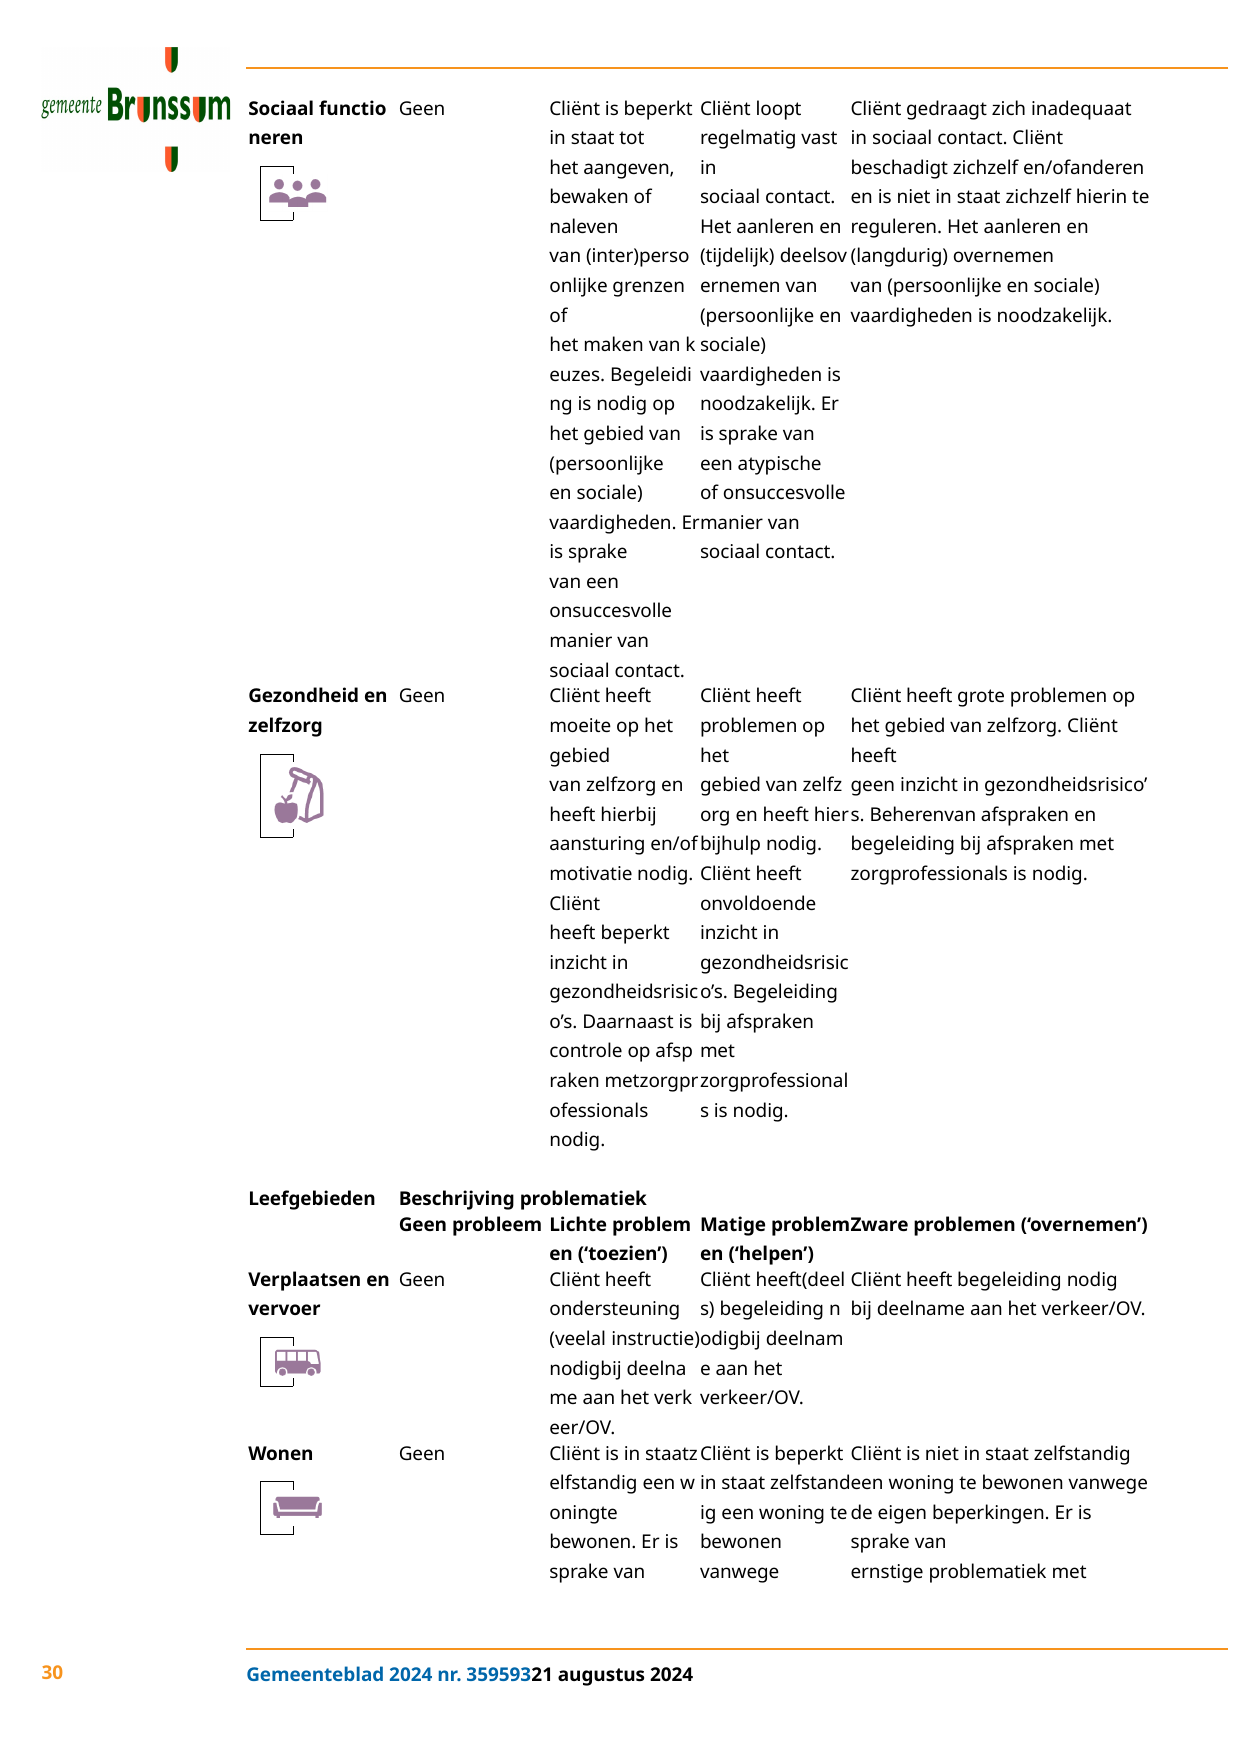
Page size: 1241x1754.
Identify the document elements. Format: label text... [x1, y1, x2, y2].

table_cell Lichte problemen (‘toezien’) [549, 1211, 700, 1266]
table_cell Geen probleem [399, 1211, 549, 1266]
table_cell Cliënt heeft(deels) begeleiding nodigbij deelname aan het verkeer/OV. [700, 1266, 850, 1440]
table_cell Geen [399, 1440, 549, 1584]
table_cell Cliënt is beperkt in staat tot het aangeven, bewaken of naleven van (inter)persoonlijke grenzen of het maken van keuzes. Begeleiding is nodig op het gebied van (persoonlijke en sociale) vaardigheden. Er is sprake van een onsuccesvolle manier van sociaal contact. [549, 95, 700, 683]
table_header Beschrijving problematiek [399, 1185, 1152, 1211]
table_cell Zware problemen (‘overnemen’) [850, 1211, 1152, 1266]
table_cell Cliënt heeft begeleiding nodig bij deelname aan het verkeer/OV. [850, 1266, 1152, 1440]
table_cell Geen [399, 683, 549, 1152]
picture [41, 47, 231, 172]
picture [268, 1346, 328, 1378]
table_cell Cliënt heeft moeite op het gebied van zelfzorg en heeft hierbij aansturing en/of motivatie nodig. Cliënt heeft beperkt inzicht in gezondheidsrisico’s. Daarnaast is controle op afspraken metzorgprofessionals nodig. [549, 683, 700, 1152]
picture [268, 174, 328, 212]
table_header Leefgebieden [248, 1185, 398, 1266]
picture [268, 762, 328, 829]
table_cell Matige problemen (‘helpen’) [700, 1211, 850, 1266]
table_cell Cliënt is beperkt in staat zelfstandig een woning te bewonen vanwege [700, 1440, 850, 1584]
table_cell Geen [399, 1266, 549, 1440]
table_cell Geen [399, 95, 549, 683]
table_cell Sociaal functioneren [248, 95, 398, 683]
table_cell Cliënt heeft grote problemen op het gebied van zelfzorg. Cliënt heeft geen inzicht in gezondheidsrisico’s. Beherenvan afspraken en begeleiding bij afspraken met zorgprofessionals is nodig. [850, 683, 1152, 1152]
table_cell Cliënt is niet in staat zelfstandig een woning te bewonen vanwege de eigen beperkingen. Er is sprake van ernstige problematiek met [850, 1440, 1152, 1584]
table_cell Cliënt heeft problemen op het gebied van zelfzorg en heeft hierbijhulp nodig. Cliënt heeft onvoldoende inzicht in gezondheidsrisico’s. Begeleiding bij afspraken met zorgprofessionals is nodig. [700, 683, 850, 1152]
table_cell Cliënt gedraagt zich inadequaat in sociaal contact. Cliënt beschadigt zichzelf en/ofanderen en is niet in staat zichzelf hierin te reguleren. Het aanleren en (langdurig) overnemen van (persoonlijke en sociale) vaardigheden is noodzakelijk. [850, 95, 1152, 683]
table_cell Verplaatsen en vervoer [248, 1266, 398, 1440]
table_cell Cliënt is in staatzelfstandig een woningte bewonen. Er is sprake van [549, 1440, 700, 1584]
table_cell Wonen [248, 1440, 398, 1584]
table_cell Gezondheid en zelfzorg [248, 683, 398, 1152]
table_cell Cliënt heeft ondersteuning (veelal instructie) nodigbij deelname aan het verkeer/OV. [549, 1266, 700, 1440]
table_cell Cliënt loopt regelmatig vast in sociaal contact. Het aanleren en (tijdelijk) deelsovernemen van (persoonlijke en sociale) vaardigheden is noodzakelijk. Er is sprake van een atypische of onsuccesvolle manier van sociaal contact. [700, 95, 850, 683]
picture [268, 1490, 328, 1526]
